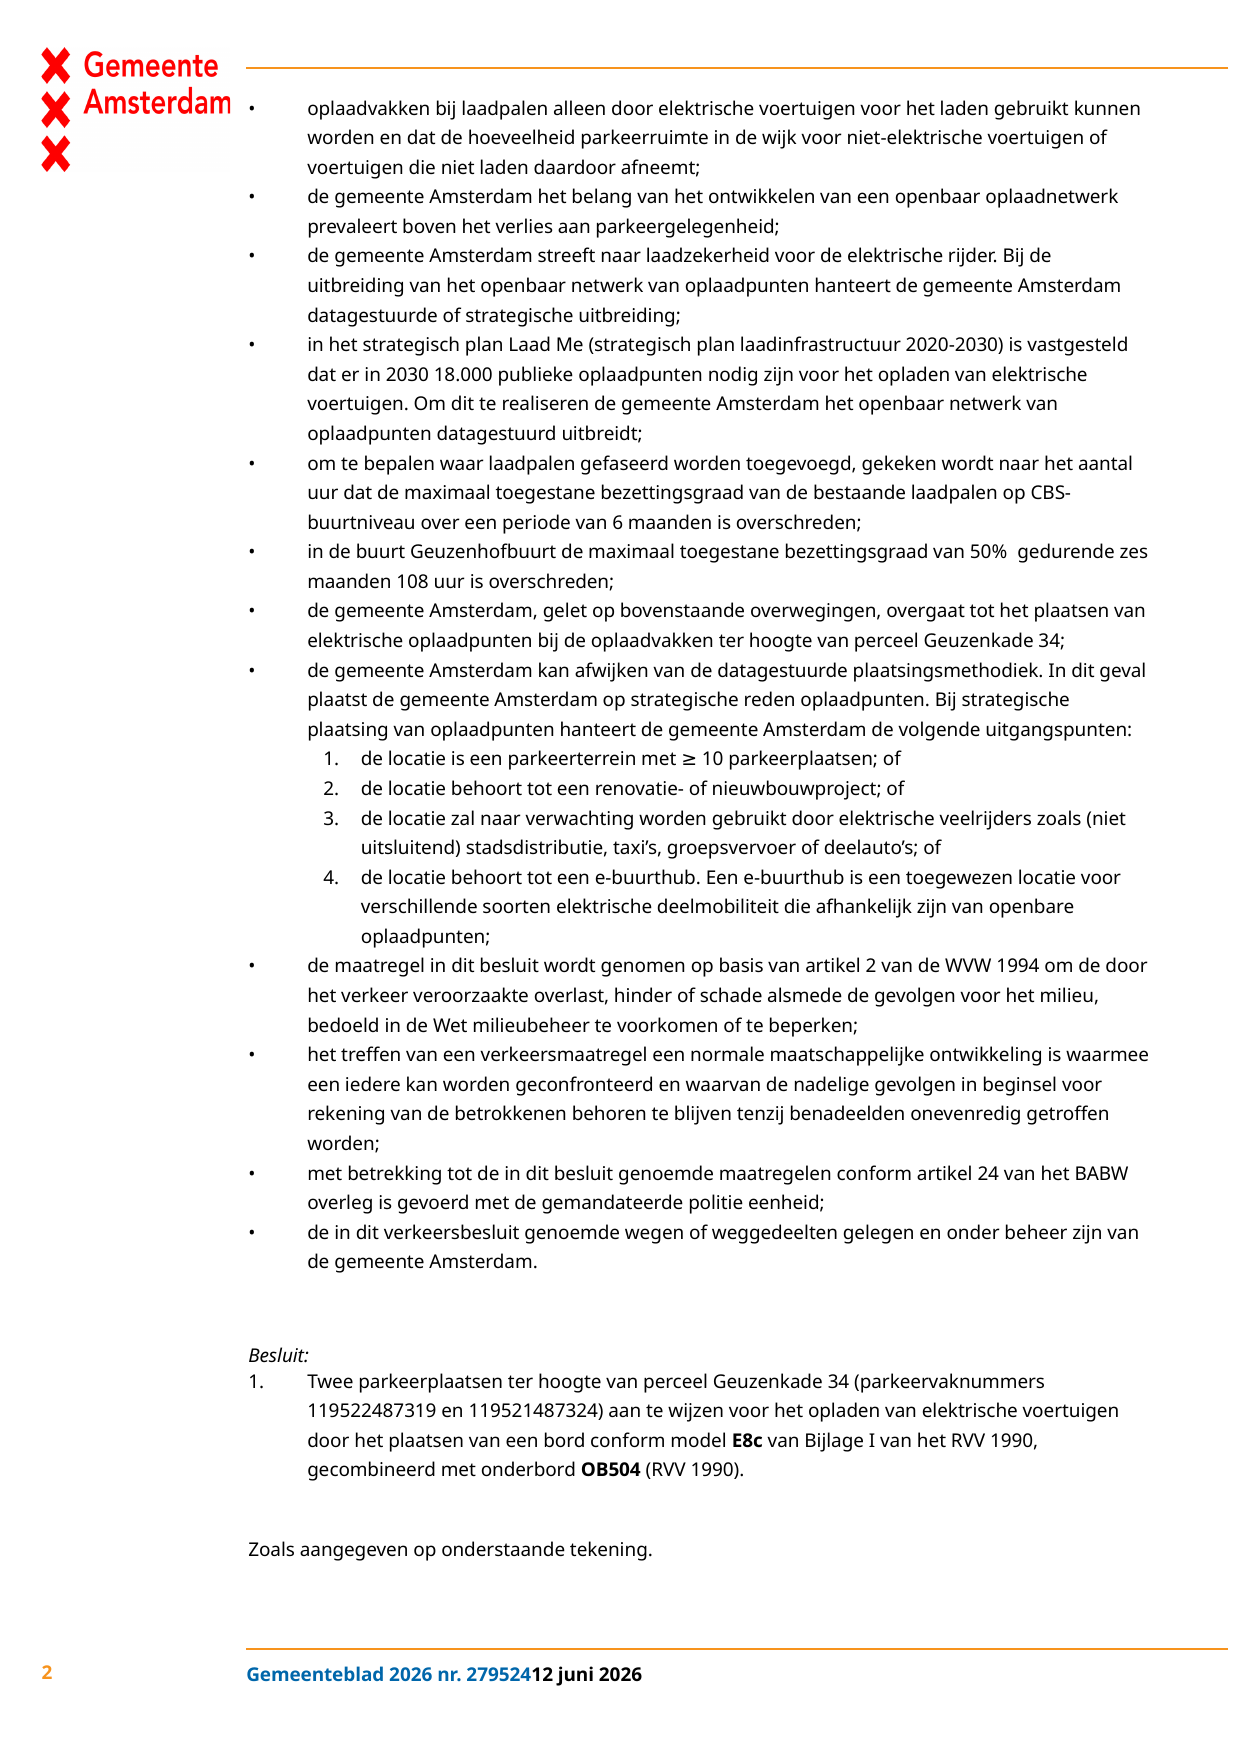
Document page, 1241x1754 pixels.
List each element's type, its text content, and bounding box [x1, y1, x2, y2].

list de maatregel in dit besluit wordt genomen op basis van artikel 2 van de WVW 1994 om de door het verkeer veroorzaakte overlast, hinder of schade alsmede de gevolgen voor het milieu, bedoeld in de Wet milieubeheer te voorkomen of te beperken; [248, 953, 1152, 1038]
list Twee parkeerplaatsen ter hoogte van perceel Geuzenkade 34 (parkeervaknummers 119522487319 en 119521487324) aan te wijzen voor het opladen van elektrische voertuigen door het plaatsen van een bord conform model E8c van Bijlage I van het RVV 1990, gecombineerd met onderbord OB504 (RVV 1990). [248, 1368, 1152, 1482]
list oplaadvakken bij laadpalen alleen door elektrische voertuigen voor het laden gebruikt kunnen worden en dat de hoeveelheid parkeerruimte in de wijk voor niet-elektrische voertuigen of voertuigen die niet laden daardoor afneemt; [248, 95, 1152, 180]
list in de buurt Geuzenhofbuurt de maximaal toegestane bezettingsgraad van 50% gedurende zes maanden 108 uur is overschreden; [248, 538, 1152, 594]
list de gemeente Amsterdam streeft naar laadzekerheid voor de elektrische rijder. Bij de uitbreiding van het openbaar netwerk van oplaadpunten hanteert de gemeente Amsterdam datagestuurde of strategische uitbreiding; [248, 243, 1152, 328]
list de locatie is een parkeerterrein met ≥ 10 parkeerplaatsen; of [323, 746, 1152, 771]
list de locatie behoort tot een e-buurthub. Een e-buurthub is een toegewezen locatie voor verschillende soorten elektrische deelmobiliteit die afhankelijk zijn van openbare oplaadpunten; [323, 864, 1152, 949]
list in het strategisch plan Laad Me (strategisch plan laadinfrastructuur 2020-2030) is vastgesteld dat er in 2030 18.000 publieke oplaadpunten nodig zijn voor het opladen van elektrische voertuigen. Om dit te realiseren de gemeente Amsterdam het openbaar netwerk van oplaadpunten datagestuurd uitbreidt; [248, 331, 1152, 446]
list de locatie zal naar verwachting worden gebruikt door elektrische veelrijders zoals (niet uitsluitend) stadsdistributie, taxi’s, groepsvervoer of deelauto’s; of [323, 805, 1152, 860]
list de gemeente Amsterdam kan afwijken van de datagestuurde plaatsingsmethodiek. In dit geval plaatst de gemeente Amsterdam op strategische reden oplaadpunten. Bij strategische plaatsing van oplaadpunten hanteert de gemeente Amsterdam de volgende uitgangspunten: [248, 657, 1152, 742]
picture [41, 47, 231, 172]
list het treffen van een verkeersmaatregel een normale maatschappelijke ontwikkeling is waarmee een iedere kan worden geconfronteerd en waarvan de nadelige gevolgen in beginsel voor rekening van de betrokkenen behoren te blijven tenzij benadeelden onevenredig getroffen worden; [248, 1041, 1152, 1156]
text Zoals aangegeven op onderstaande tekening. [248, 1537, 1152, 1562]
list de gemeente Amsterdam het belang van het ontwikkelen van een openbaar oplaadnetwerk prevaleert boven het verlies aan parkeergelegenheid; [248, 183, 1152, 239]
text Besluit: [248, 1342, 1152, 1368]
list met betrekking tot de in dit besluit genoemde maatregelen conform artikel 24 van het BABW overleg is gevoerd met de gemandateerde politie eenheid; [248, 1160, 1152, 1215]
list de gemeente Amsterdam, gelet op bovenstaande overwegingen, overgaat tot het plaatsen van elektrische oplaadpunten bij de oplaadvakken ter hoogte van perceel Geuzenkade 34; [248, 598, 1152, 653]
list de in dit verkeersbesluit genoemde wegen of weggedeelten gelegen en onder beheer zijn van de gemeente Amsterdam. [248, 1219, 1152, 1274]
list de locatie behoort tot een renovatie- of nieuwbouwproject; of [323, 775, 1152, 801]
list om te bepalen waar laadpalen gefaseerd worden toegevoegd, gekeken wordt naar het aantal uur dat de maximaal toegestane bezettingsgraad van de bestaande laadpalen op CBS-buurtniveau over een periode van 6 maanden is overschreden; [248, 450, 1152, 535]
